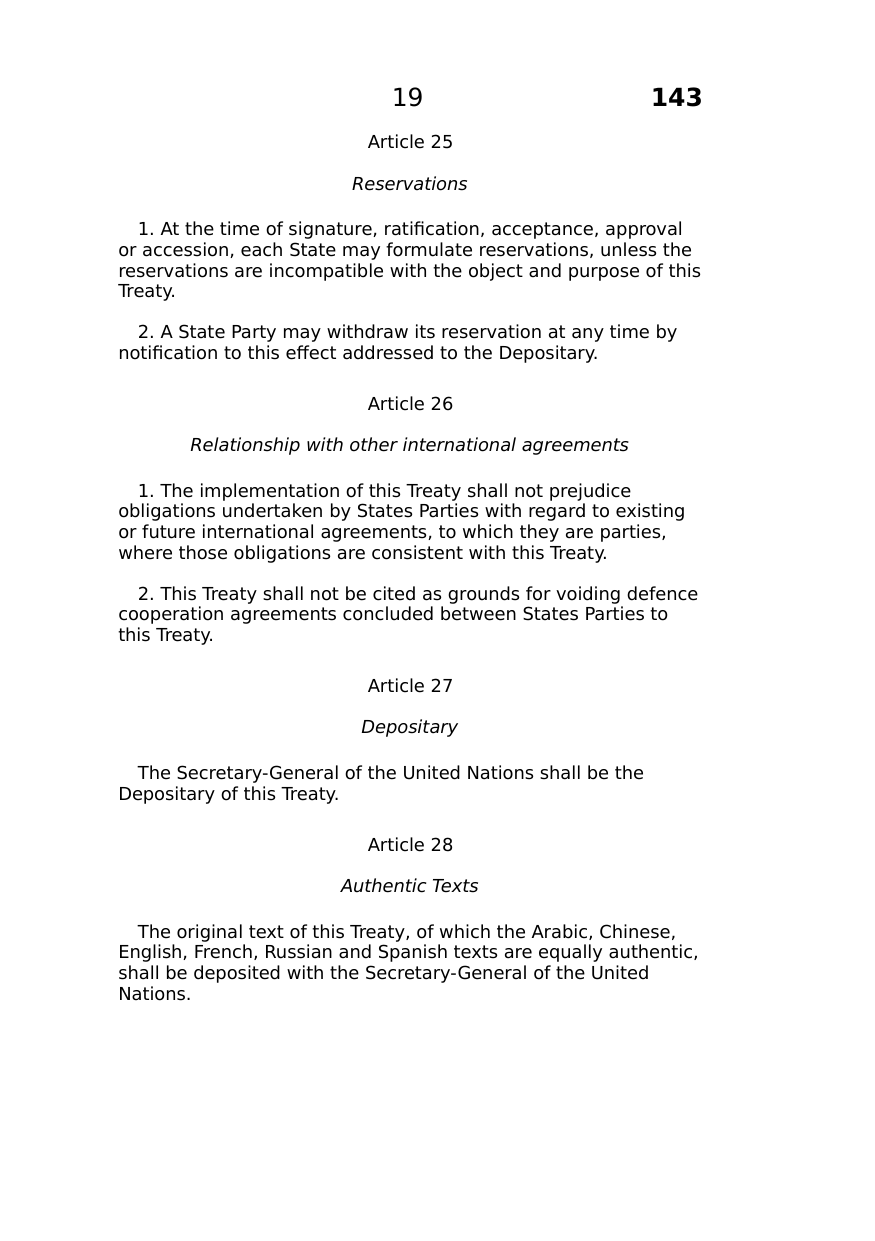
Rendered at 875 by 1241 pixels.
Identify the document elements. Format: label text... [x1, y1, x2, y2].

text The original text of this Treaty, of which the Arabic, Chinese, English, French, Russian and Spanish texts are equally authentic, shall be deposited with the Secretary-General of the United Nations. [118, 922, 703, 1004]
subtitle Article 26 Relationship with other international agreements [118, 393, 703, 456]
text 1. The implementation of this Treaty shall not prejudice obligations undertaken by States Parties with regard to existing or future international agreements, to which they are parties, where those obligations are consistent with this Treaty. [118, 481, 703, 563]
text 2. A State Party may withdraw its reservation at any time by notification to this effect addressed to the Depositary. [118, 322, 703, 363]
subtitle Article 28 Authentic Texts [118, 834, 703, 897]
text The Secretary-General of the United Nations shall be the Depositary of this Treaty. [118, 763, 703, 804]
subtitle Article 27 Depositary [118, 676, 703, 738]
text 2. This Treaty shall not be cited as grounds for voiding defence cooperation agreements concluded between States Parties to this Treaty. [118, 583, 703, 646]
subtitle Article 25 Reservations [118, 132, 703, 194]
text 1. At the time of signature, ratification, acceptance, approval or accession, each State may formulate reservations, unless the reservations are incompatible with the object and purpose of this Treaty. [118, 219, 703, 302]
